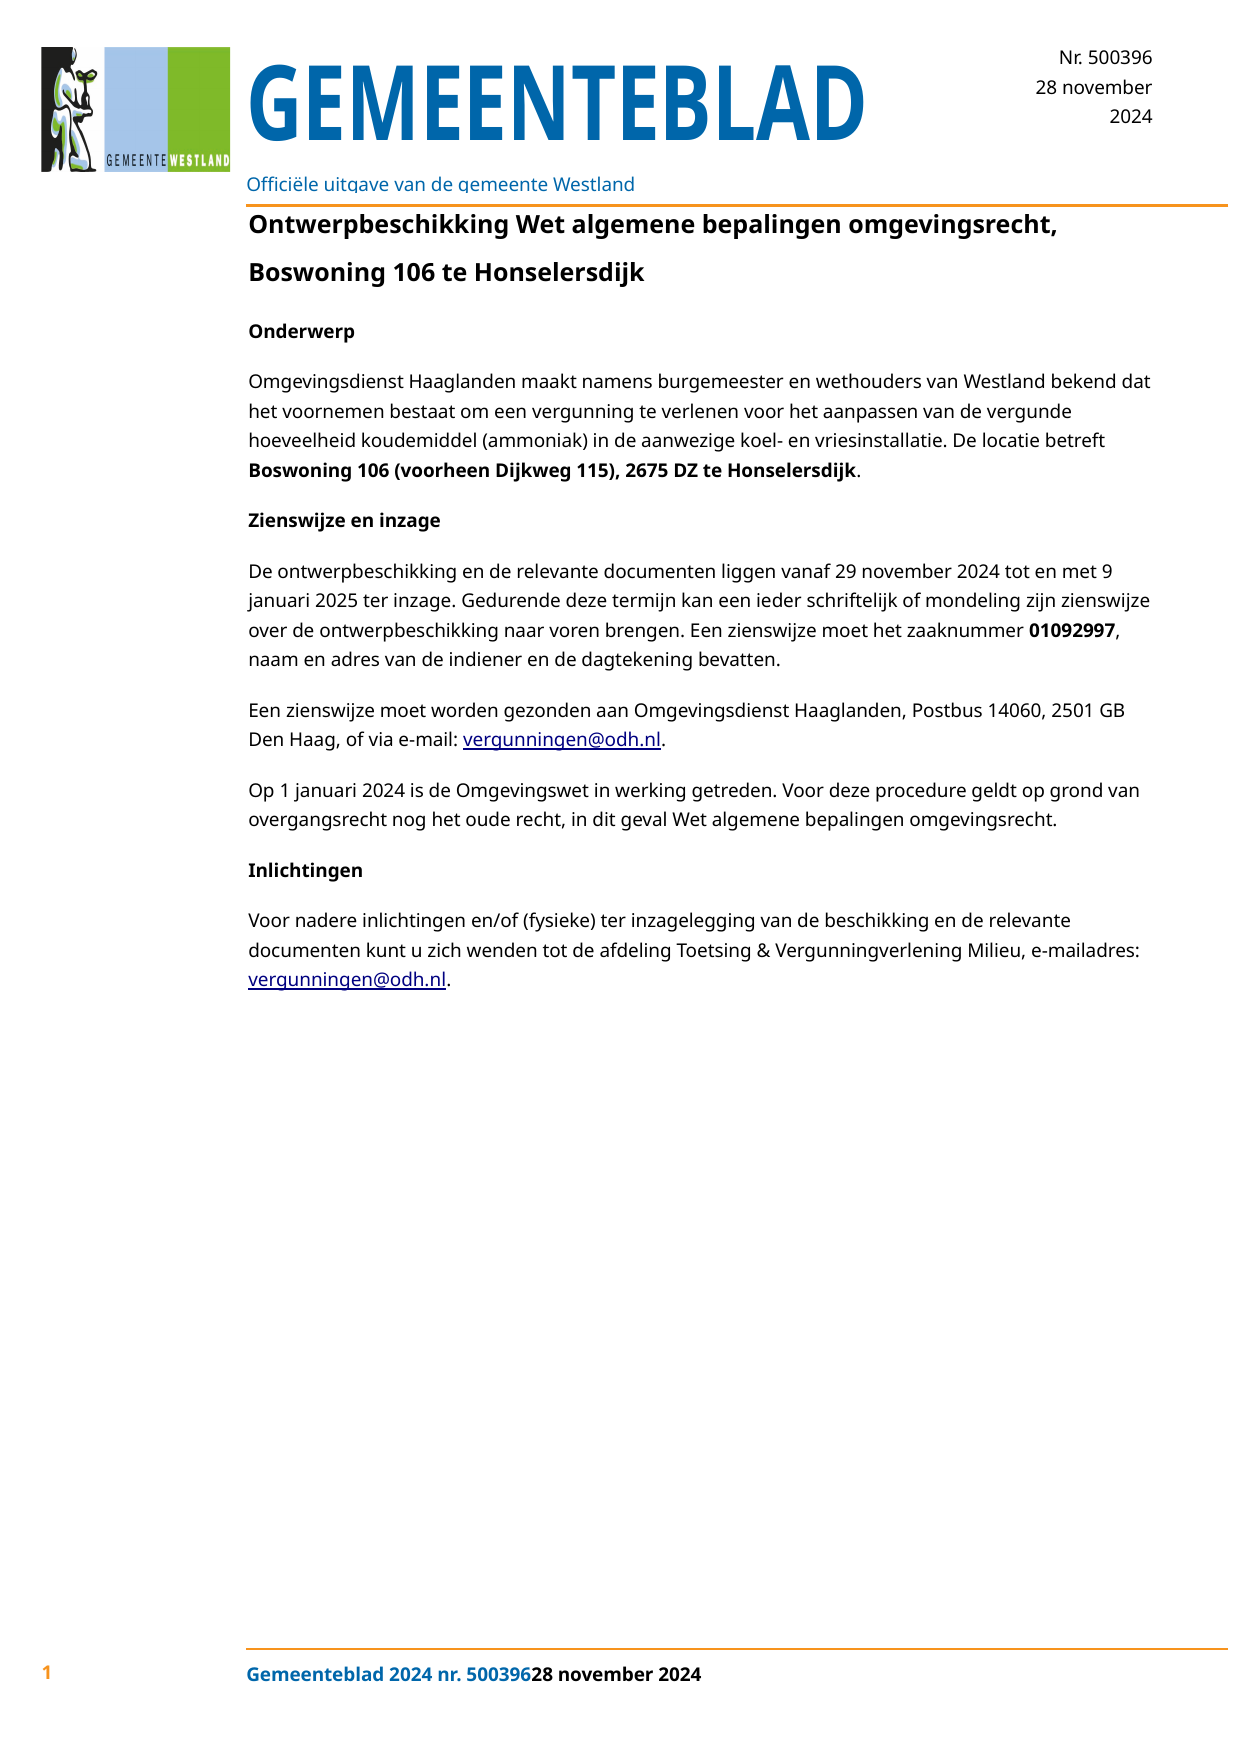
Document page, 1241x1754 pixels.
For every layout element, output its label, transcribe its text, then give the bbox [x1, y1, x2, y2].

text Voor nadere inlichtingen en/of (fysieke) ter inzagelegging van de beschikking en de relevante documenten kunt u zich wenden tot de afdeling Toetsing & Vergunningverlening Milieu, e-mailadres: vergunningen@odh.nl. [248, 907, 1152, 992]
text Ontwerpbeschikking Wet algemene bepalingen omgevingsrecht, Boswoning 106 te Honselersdijk [248, 207, 1152, 288]
text Een zienswijze moet worden gezonden aan Omgevingsdienst Haaglanden, Postbus 14060, 2501 GB Den Haag, of via e-mail: vergunningen@odh.nl. [248, 697, 1152, 752]
text Op 1 januari 2024 is de Omgevingswet in werking getreden. Voor deze procedure geldt op grond van overgangsrecht nog het oude recht, in dit geval Wet algemene bepalingen omgevingsrecht. [248, 777, 1152, 832]
text Omgevingsdienst Haaglanden maakt namens burgemeester en wethouders van Westland bekend dat het voornemen bestaat om een vergunning te verlenen voor het aanpassen van de vergunde hoeveelheid koudemiddel (ammoniak) in de aanwezige koel- en vriesinstallatie. De locatie betreft Boswoning 106 (voorheen Dijkweg 115), 2675 DZ te Honselersdijk. [248, 368, 1152, 483]
text De ontwerpbeschikking en de relevante documenten liggen vanaf 29 november 2024 tot en met 9 januari 2025 ter inzage. Gedurende deze termijn kan een ieder schriftelijk of mondeling zijn zienswijze over de ontwerpbeschikking naar voren brengen. Een zienswijze moet het zaaknummer 01092997, naam en adres van de indiener en de dagtekening bevatten. [248, 558, 1152, 672]
text Inlichtingen [248, 857, 1152, 883]
text Zienswijze en inzage [248, 507, 1152, 533]
picture [41, 47, 231, 172]
text Onderwerp [248, 318, 1152, 344]
